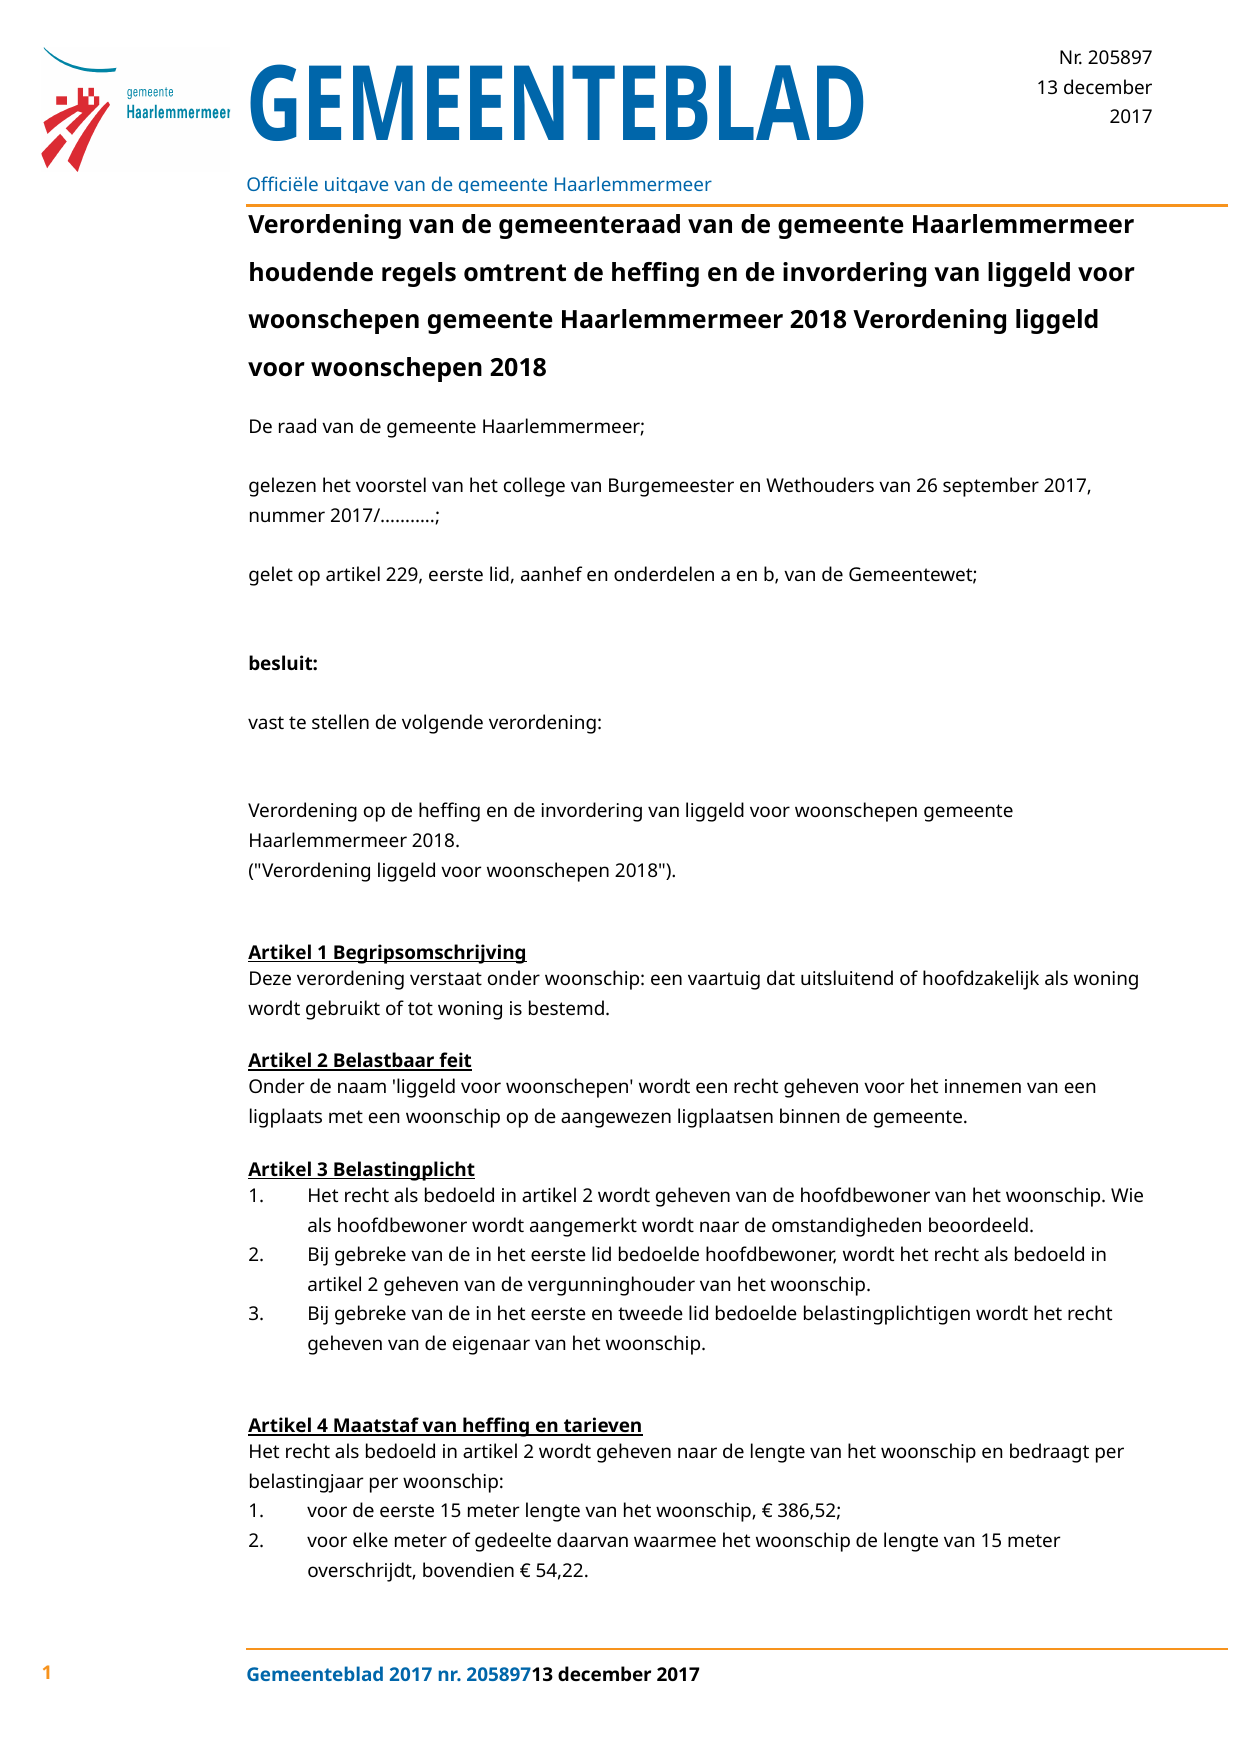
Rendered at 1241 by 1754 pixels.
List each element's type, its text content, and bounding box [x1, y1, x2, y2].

text Verordening op de heffing en de invordering van liggeld voor woonschepen gemeente Haarlemmermeer 2018. [248, 798, 1152, 853]
text Artikel 3 Belastingplicht [248, 1154, 1152, 1182]
text ("Verordening liggeld voor woonschepen 2018"). [248, 857, 1152, 883]
picture [41, 47, 231, 172]
text De raad van de gemeente Haarlemmermeer; [248, 413, 1152, 439]
text Deze verordening verstaat onder woonschip: een vaartuig dat uitsluitend of hoofdzakelijk als woning wordt gebruikt of tot woning is bestemd. [248, 965, 1152, 1021]
text gelezen het voorstel van het college van Burgemeester en Wethouders van 26 september 2017, nummer 2017/………..; [248, 472, 1152, 528]
text Artikel 1 Begripsomschrijving [248, 937, 1152, 965]
text Onder de naam 'liggeld voor woonschepen' wordt een recht geheven voor het innemen van een ligplaats met een woonschip op de aangewezen ligplaatsen binnen de gemeente. [248, 1074, 1152, 1129]
list Bij gebreke van de in het eerste lid bedoelde hoofdbewoner, wordt het recht als bedoeld in artikel 2 geheven van de vergunninghouder van het woonschip. [248, 1241, 1152, 1297]
text vast te stellen de volgende verordening: [248, 709, 1152, 735]
text besluit: [248, 650, 1152, 676]
text Artikel 2 Belastbaar feit [248, 1045, 1152, 1074]
list Bij gebreke van de in het eerste en tweede lid bedoelde belastingplichtigen wordt het recht geheven van de eigenaar van het woonschip. [248, 1301, 1152, 1356]
list voor elke meter of gedeelte daarvan waarmee het woonschip de lengte van 15 meter overschrijdt, bovendien € 54,22. [248, 1527, 1152, 1583]
text Het recht als bedoeld in artikel 2 wordt geheven naar de lengte van het woonschip en bedraagt per belastingjaar per woonschip: [248, 1438, 1152, 1494]
text Artikel 4 Maatstaf van heffing en tarieven [248, 1410, 1152, 1438]
text Verordening van de gemeenteraad van de gemeente Haarlemmermeer houdende regels omtrent de heffing en de invordering van liggeld voor woonschepen gemeente Haarlemmermeer 2018 Verordening liggeld voor woonschepen 2018 [248, 207, 1152, 384]
text gelet op artikel 229, eerste lid, aanhef en onderdelen a en b, van de Gemeentewet; [248, 561, 1152, 587]
list Het recht als bedoeld in artikel 2 wordt geheven van de hoofdbewoner van het woonschip. Wie als hoofdbewoner wordt aangemerkt wordt naar de omstandigheden beoordeeld. [248, 1182, 1152, 1237]
list voor de eerste 15 meter lengte van het woonschip, € 386,52; [248, 1498, 1152, 1523]
